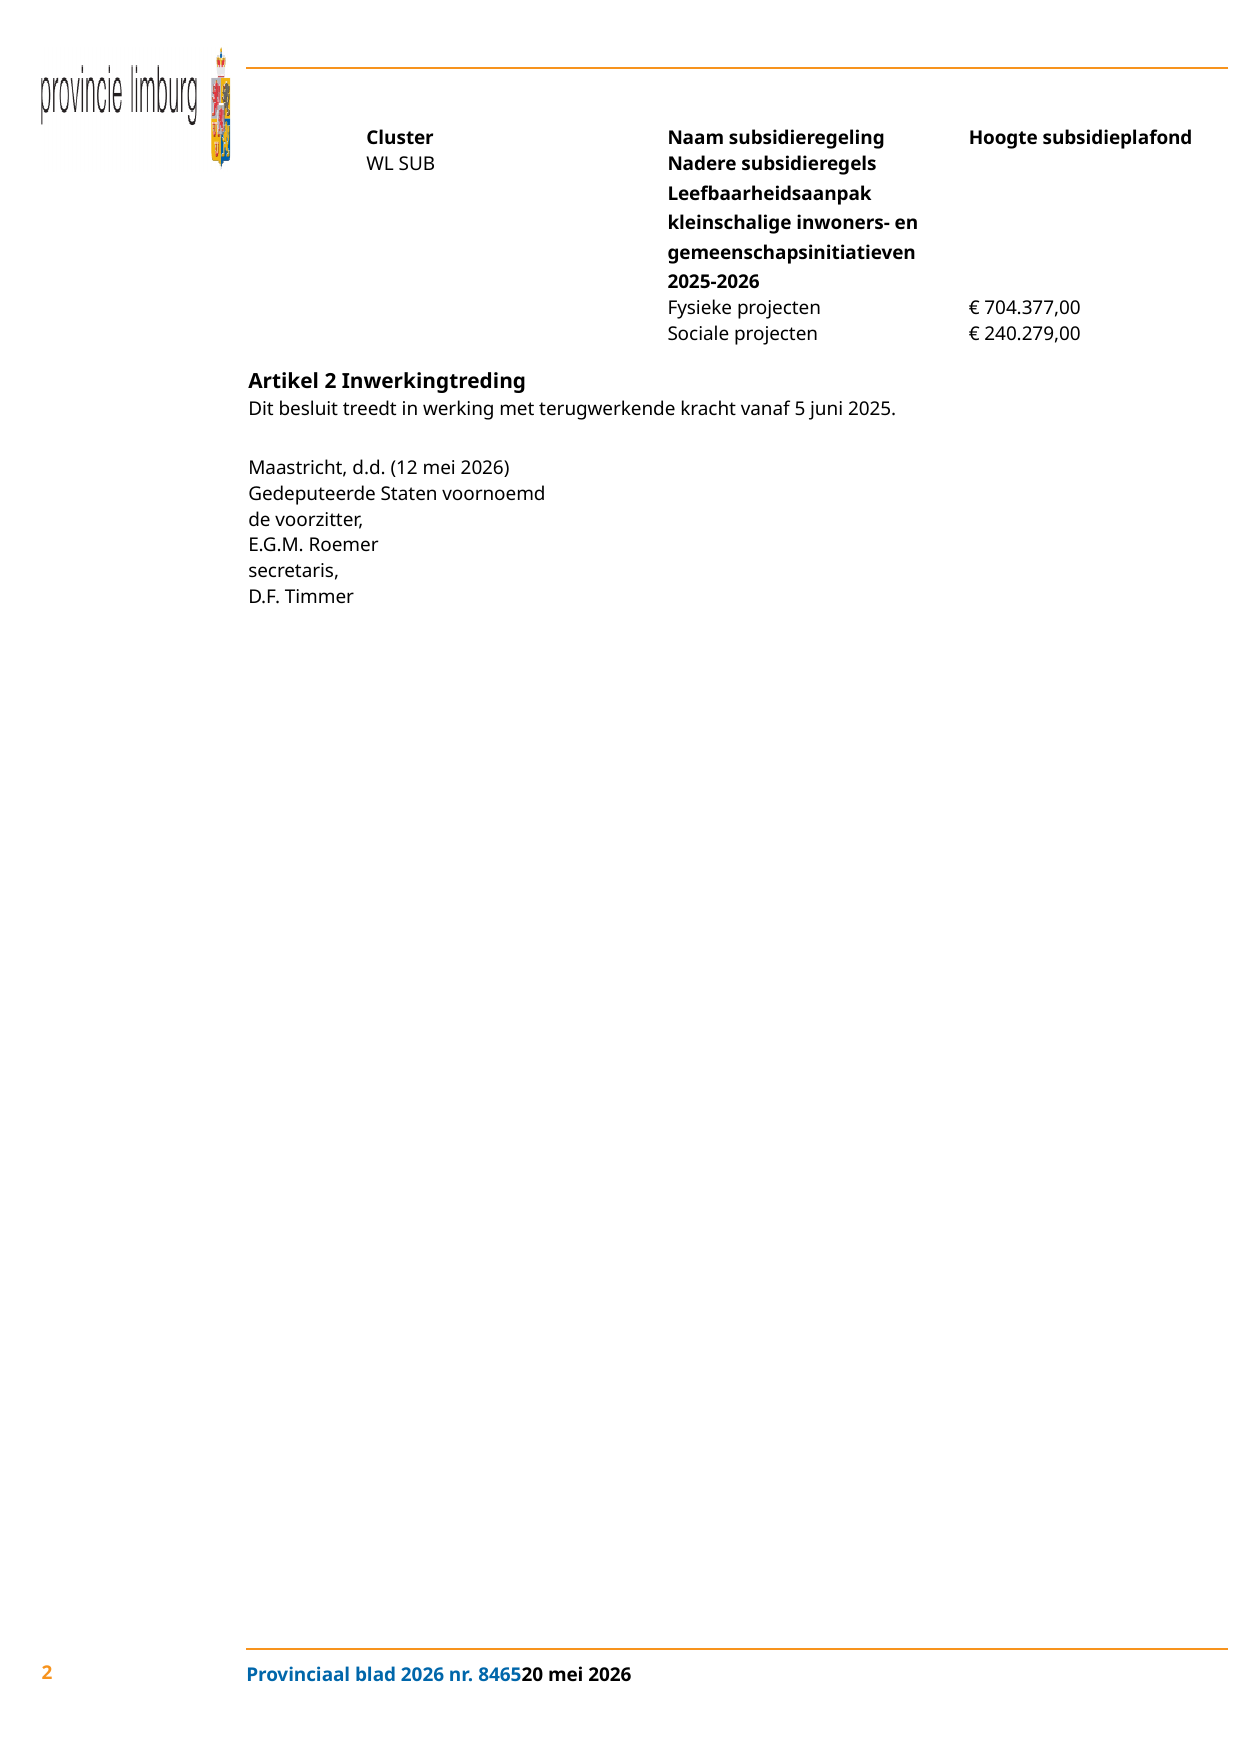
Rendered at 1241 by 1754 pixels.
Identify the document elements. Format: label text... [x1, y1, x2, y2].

table_cell [969, 150, 1240, 294]
table_header Naam subsidieregeling [667, 125, 968, 150]
text Maastricht, d.d. (12 mei 2026) [248, 454, 1152, 480]
text Dit besluit treedt in werking met terugwerkende kracht vanaf 5 juni 2025. [248, 395, 1152, 421]
text Artikel 2 Inwerkingtreding [248, 367, 1152, 395]
table_cell € 240.279,00 [969, 320, 1240, 346]
picture [41, 47, 231, 172]
text secretaris, [248, 557, 1152, 583]
table_header Hoogte subsidieplafond [969, 125, 1240, 150]
text Gedeputeerde Staten voornoemd [248, 480, 1152, 506]
table_header Cluster [366, 125, 667, 150]
table_cell Fysieke projecten [667, 294, 968, 320]
table_cell € 704.377,00 [969, 294, 1240, 320]
text E.G.M. Roemer [248, 531, 1152, 557]
text de voorzitter, [248, 506, 1152, 531]
text D.F. Timmer [248, 583, 1152, 609]
table_cell Sociale projecten [667, 320, 968, 346]
table_cell WL SUB [366, 150, 667, 346]
table_cell Nadere subsidieregels Leefbaarheidsaanpak kleinschalige inwoners- en gemeenschapsinitiatieven 2025-2026 [667, 150, 968, 294]
